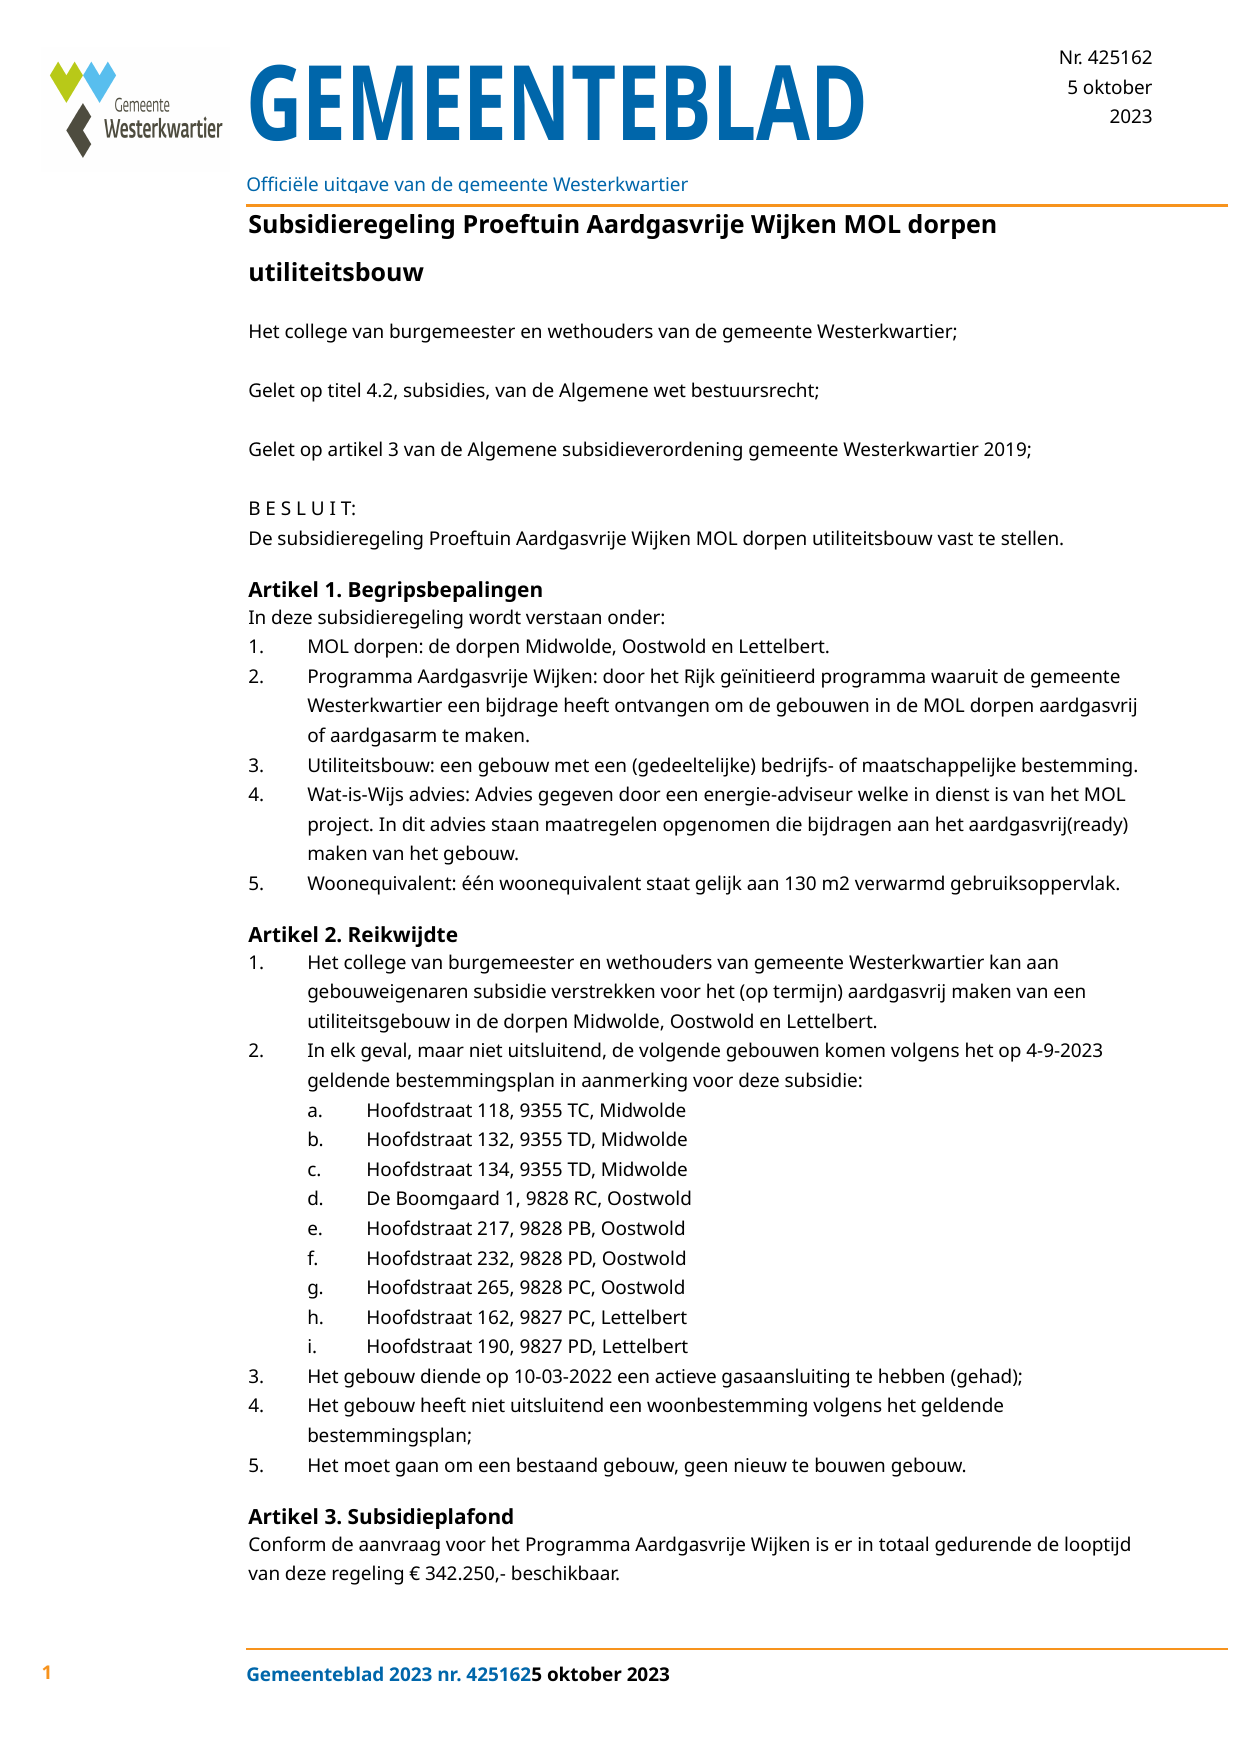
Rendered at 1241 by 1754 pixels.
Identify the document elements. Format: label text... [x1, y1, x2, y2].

text Artikel 2. Reikwijdte [248, 921, 1152, 949]
text Conform de aanvraag voor het Programma Aardgasvrije Wijken is er in totaal gedurende de looptijd van deze regeling € 342.250,- beschikbaar. [248, 1531, 1152, 1586]
text Subsidieregeling Proeftuin Aardgasvrije Wijken MOL dorpen utiliteitsbouw [248, 207, 1152, 288]
text De subsidieregeling Proeftuin Aardgasvrije Wijken MOL dorpen utiliteitsbouw vast te stellen. [248, 525, 1152, 551]
picture [41, 47, 231, 172]
list Hoofdstraat 134, 9355 TD, Midwolde [307, 1156, 1152, 1182]
list Het college van burgemeester en wethouders van gemeente Westerkwartier kan aan gebouweigenaren subsidie verstrekken voor het (op termijn) aardgasvrij maken van een utiliteitsgebouw in de dorpen Midwolde, Oostwold en Lettelbert. [248, 949, 1152, 1034]
list MOL dorpen: de dorpen Midwolde, Oostwold en Lettelbert. [248, 633, 1152, 659]
list Het gebouw diende op 10-03-2022 een actieve gasaansluiting te hebben (gehad); [248, 1363, 1152, 1389]
list Het moet gaan om een bestaand gebouw, geen nieuw te bouwen gebouw. [248, 1452, 1152, 1478]
list Hoofdstraat 162, 9827 PC, Lettelbert [307, 1304, 1152, 1330]
text Gelet op artikel 3 van de Algemene subsidieverordening gemeente Westerkwartier 2019; [248, 436, 1152, 462]
text B E S L U I T: [248, 495, 1152, 521]
text Artikel 3. Subsidieplafond [248, 1502, 1152, 1531]
list De Boomgaard 1, 9828 RC, Oostwold [307, 1186, 1152, 1211]
list Hoofdstraat 265, 9828 PC, Oostwold [307, 1274, 1152, 1300]
list Hoofdstraat 118, 9355 TC, Midwolde [307, 1097, 1152, 1123]
text Gelet op titel 4.2, subsidies, van de Algemene wet bestuursrecht; [248, 377, 1152, 403]
list Programma Aardgasvrije Wijken: door het Rijk geïnitieerd programma waaruit de gemeente Westerkwartier een bijdrage heeft ontvangen om de gebouwen in de MOL dorpen aardgasvrij of aardgasarm te maken. [248, 663, 1152, 748]
list Wat-is-Wijs advies: Advies gegeven door een energie-adviseur welke in dienst is van het MOL project. In dit advies staan maatregelen opgenomen die bijdragen aan het aardgasvrij(ready) maken van het gebouw. [248, 781, 1152, 866]
text In deze subsidieregeling wordt verstaan onder: [248, 604, 1152, 629]
list Hoofdstraat 132, 9355 TD, Midwolde [307, 1126, 1152, 1152]
list Hoofdstraat 190, 9827 PD, Lettelbert [307, 1333, 1152, 1359]
list Hoofdstraat 217, 9828 PB, Oostwold [307, 1215, 1152, 1241]
list Het gebouw heeft niet uitsluitend een woonbestemming volgens het geldende bestemmingsplan; [248, 1393, 1152, 1448]
list In elk geval, maar niet uitsluitend, de volgende gebouwen komen volgens het op 4-9-2023 geldende bestemmingsplan in aanmerking voor deze subsidie: [248, 1038, 1152, 1093]
list Woonequivalent: één woonequivalent staat gelijk aan 130 m2 verwarmd gebruiksoppervlak. [248, 870, 1152, 896]
list Utiliteitsbouw: een gebouw met een (gedeeltelijke) bedrijfs- of maatschappelijke bestemming. [248, 752, 1152, 777]
list Hoofdstraat 232, 9828 PD, Oostwold [307, 1245, 1152, 1271]
text Artikel 1. Begripsbepalingen [248, 575, 1152, 604]
text Het college van burgemeester en wethouders van de gemeente Westerkwartier; [248, 318, 1152, 344]
